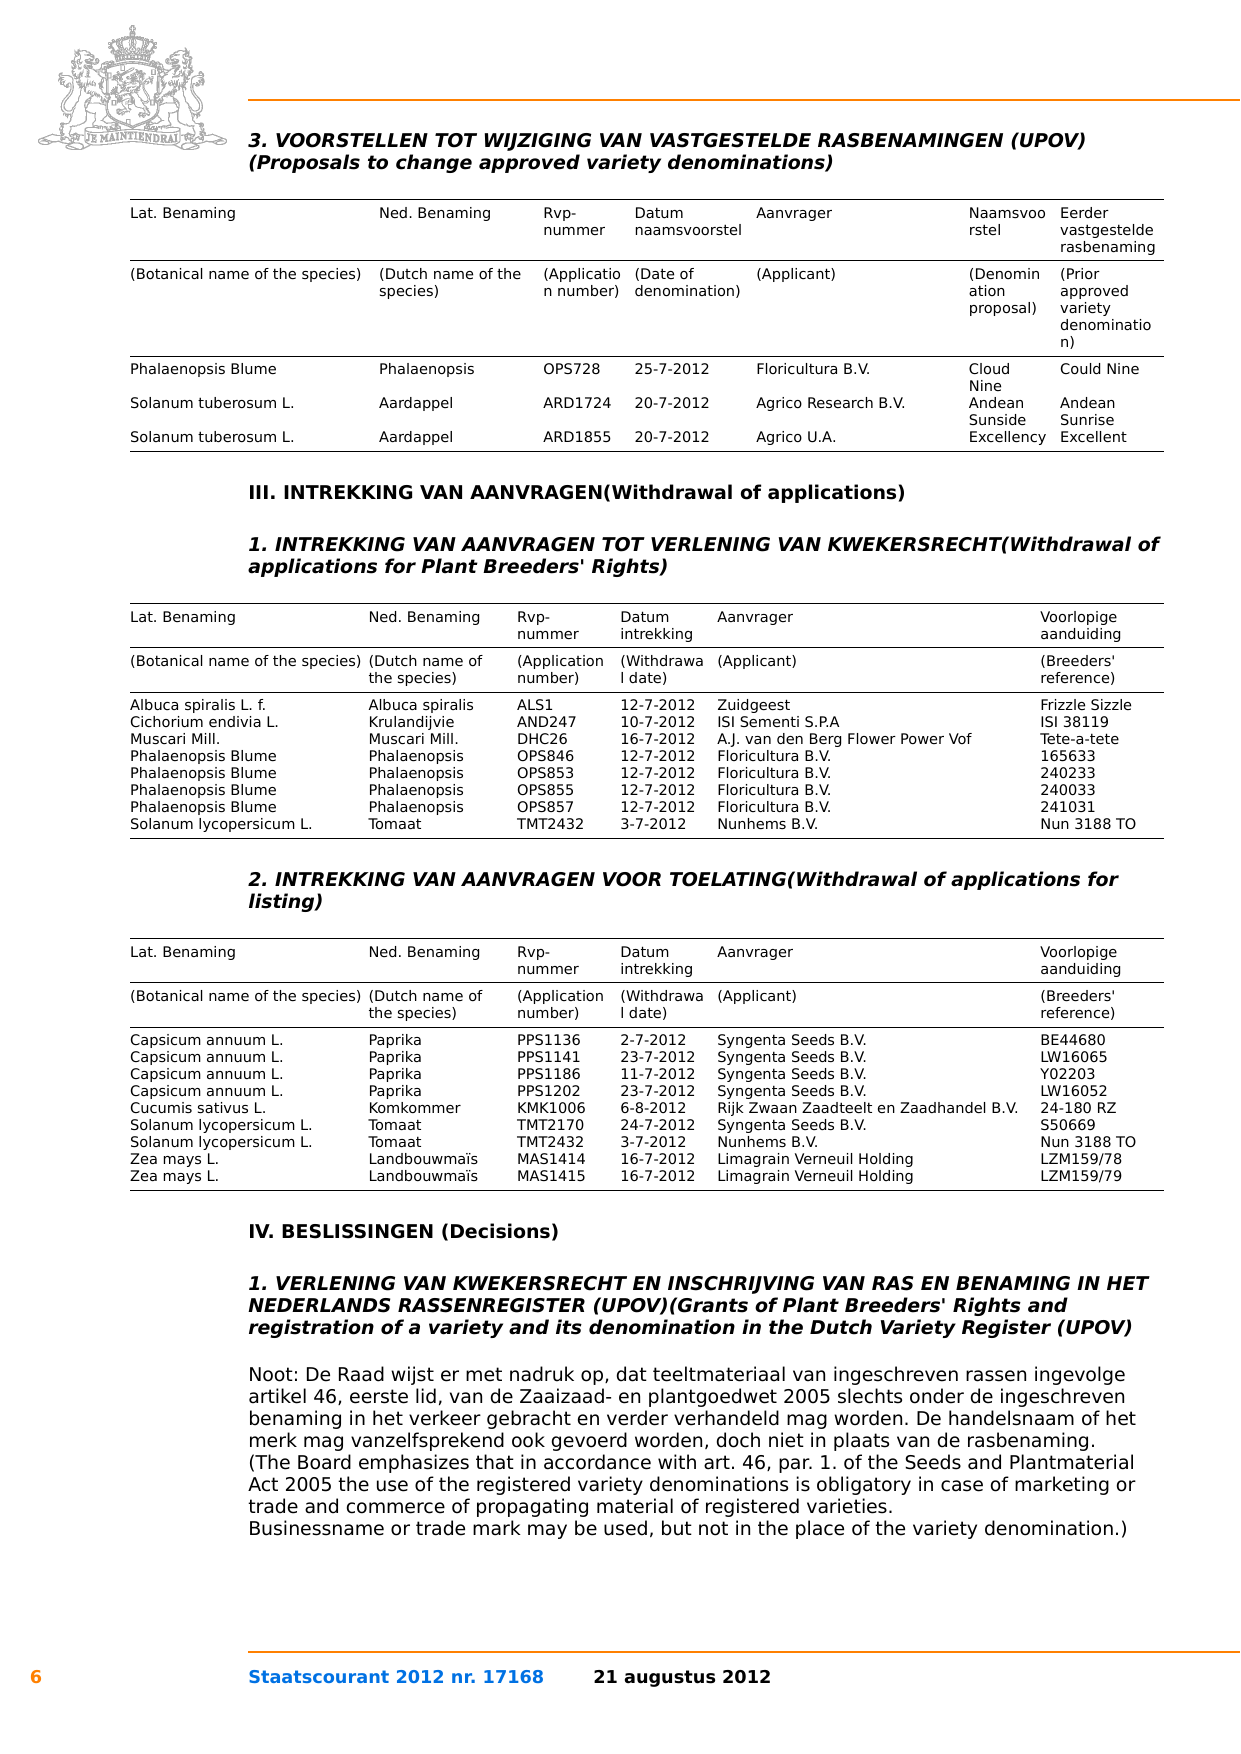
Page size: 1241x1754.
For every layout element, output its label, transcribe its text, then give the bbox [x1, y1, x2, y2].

table_cell Muscari Mill. [130, 731, 362, 748]
table_cell Solanum tuberosum L. [130, 395, 373, 429]
table_cell Nunhems B.V. [711, 1134, 1034, 1151]
table_cell Zea mays L. [130, 1151, 362, 1168]
table_cell Tomaat [363, 1117, 511, 1134]
table_cell 3-7-2012 [614, 1134, 711, 1151]
text Businessname or trade mark may be used, but not in the place of the variety denomination.) [248, 1518, 1163, 1539]
table_cell Solanum lycopersicum L. [130, 1117, 362, 1134]
table_cell 165633 [1034, 748, 1163, 765]
table_cell Could Nine [1054, 357, 1163, 395]
table_header Rvp-nummer [537, 200, 628, 260]
table_cell Excellency [963, 429, 1054, 451]
table_cell ALS1 [511, 693, 614, 714]
table_cell Andean Sunside [963, 395, 1054, 429]
table_cell Syngenta Seeds B.V. [711, 1049, 1034, 1066]
table_cell Y02203 [1034, 1066, 1163, 1083]
text (The Board emphasizes that in accordance with art. 46, par. 1. of the Seeds and Plantmaterial Act 2005 the use of the registered variety denominations is obligatory in case of marketing or trade and commerce of propagating material of registered varieties. [248, 1452, 1163, 1518]
table_header Datum naamsvoorstel [628, 200, 750, 260]
table_cell Syngenta Seeds B.V. [711, 1083, 1034, 1100]
table_cell 12-7-2012 [614, 782, 711, 799]
table_cell LW16052 [1034, 1083, 1163, 1100]
table_cell PPS1136 [511, 1028, 614, 1049]
table_cell 6-8-2012 [614, 1100, 711, 1117]
table_cell Phalaenopsis Blume [130, 357, 373, 395]
table_cell 12-7-2012 [614, 765, 711, 782]
table_header Naamsvoorstel [963, 200, 1054, 260]
table_cell 23-7-2012 [614, 1049, 711, 1066]
table_cell Floricultura B.V. [711, 782, 1034, 799]
table_cell (Dutch name of the species) [373, 261, 537, 356]
subtitle IV. BESLISSINGEN (Decisions) [248, 1221, 1163, 1243]
table_cell Phalaenopsis Blume [130, 748, 362, 765]
table_cell TMT2170 [511, 1117, 614, 1134]
table_cell TMT2432 [511, 1134, 614, 1151]
table_cell S50669 [1034, 1117, 1163, 1134]
table_header Aanvrager [711, 604, 1034, 647]
table_cell (Botanical name of the species) [130, 648, 362, 692]
table_cell Syngenta Seeds B.V. [711, 1028, 1034, 1049]
table_cell Krulandijvie [363, 714, 511, 731]
table_header Lat. Benaming [130, 604, 362, 647]
table_cell (Applicant) [750, 261, 963, 356]
table_cell TMT2432 [511, 816, 614, 838]
subtitle 2. INTREKKING VAN AANVRAGEN VOOR TOELATING(Withdrawal of applications for listing) [248, 869, 1163, 913]
table_cell PPS1202 [511, 1083, 614, 1100]
table_cell Limagrain Verneuil Holding [711, 1168, 1034, 1190]
table_cell 240233 [1034, 765, 1163, 782]
table_cell Syngenta Seeds B.V. [711, 1117, 1034, 1134]
table_cell ISI Sementi S.P.A [711, 714, 1034, 731]
table_cell Nun 3188 TO [1034, 1134, 1163, 1151]
text Noot: De Raad wijst er met nadruk op, dat teeltmateriaal van ingeschreven rassen ingevolge artikel 46, eerste lid, van de Zaaizaad- en plantgoedwet 2005 slechts onder de ingeschreven benaming in het verkeer gebracht en verder verhandeld mag worden. De handelsnaam of het merk mag vanzelfsprekend ook gevoerd worden, doch niet in plaats van de rasbenaming. [248, 1364, 1163, 1452]
table_header Datum intrekking [614, 939, 711, 982]
table_cell Capsicum annuum L. [130, 1049, 362, 1066]
table_cell 12-7-2012 [614, 693, 711, 714]
table_cell 24-7-2012 [614, 1117, 711, 1134]
table_cell Capsicum annuum L. [130, 1083, 362, 1100]
table_cell (Application number) [537, 261, 628, 356]
table_cell Solanum lycopersicum L. [130, 1134, 362, 1151]
table_cell 16-7-2012 [614, 1151, 711, 1168]
table_header Ned. Benaming [363, 604, 511, 647]
table_cell (Breeders' reference) [1034, 648, 1163, 692]
table_cell MAS1415 [511, 1168, 614, 1190]
table_cell Syngenta Seeds B.V. [711, 1066, 1034, 1083]
table_cell 16-7-2012 [614, 1168, 711, 1190]
table_cell ARD1724 [537, 395, 628, 429]
table_cell Aardappel [373, 395, 537, 429]
table_cell Zuidgeest [711, 693, 1034, 714]
table_cell Tomaat [363, 816, 511, 838]
table_cell Phalaenopsis Blume [130, 799, 362, 816]
table_cell Paprika [363, 1066, 511, 1083]
table_cell Agrico Research B.V. [750, 395, 963, 429]
table_cell 3-7-2012 [614, 816, 711, 838]
table_cell (Botanical name of the species) [130, 983, 362, 1027]
table_header Ned. Benaming [373, 200, 537, 260]
table_cell (Date of denomination) [628, 261, 750, 356]
table_cell 23-7-2012 [614, 1083, 711, 1100]
table_cell (Dutch name of the species) [363, 983, 511, 1027]
table_cell Floricultura B.V. [750, 357, 963, 395]
table_cell (Application number) [511, 648, 614, 692]
table_cell OPS846 [511, 748, 614, 765]
table_cell ARD1855 [537, 429, 628, 451]
table_cell KMK1006 [511, 1100, 614, 1117]
table_header Aanvrager [750, 200, 963, 260]
table_cell Nunhems B.V. [711, 816, 1034, 838]
table_cell Nun 3188 TO [1034, 816, 1163, 838]
subtitle 1. VERLENING VAN KWEKERSRECHT EN INSCHRIJVING VAN RAS EN BENAMING IN HET NEDERLANDS RASSENREGISTER (UPOV)(Grants of Plant Breeders' Rights and registration of a variety and its denomination in the Dutch Variety Register (UPOV) [248, 1273, 1163, 1339]
table_header Voorlopige aanduiding [1034, 939, 1163, 982]
table_cell OPS853 [511, 765, 614, 782]
table_cell Landbouwmaïs [363, 1151, 511, 1168]
table_cell Paprika [363, 1028, 511, 1049]
table_cell 20-7-2012 [628, 429, 750, 451]
table_cell Albuca spiralis L. f. [130, 693, 362, 714]
subtitle 3. VOORSTELLEN TOT WIJZIGING VAN VASTGESTELDE RASBENAMINGEN (UPOV)(Proposals to change approved variety denominations) [248, 130, 1163, 174]
table_cell (Breeders' reference) [1034, 983, 1163, 1027]
table_cell Komkommer [363, 1100, 511, 1117]
table_cell Floricultura B.V. [711, 799, 1034, 816]
table_cell (Withdrawal date) [614, 983, 711, 1027]
table_header Eerder vastgestelde rasbenaming [1054, 200, 1163, 260]
table_cell (Withdrawal date) [614, 648, 711, 692]
table_cell Tomaat [363, 1134, 511, 1151]
table_cell A.J. van den Berg Flower Power Vof [711, 731, 1034, 748]
table_cell Frizzle Sizzle [1034, 693, 1163, 714]
subtitle III. INTREKKING VAN AANVRAGEN(Withdrawal of applications) [248, 482, 1163, 504]
table_cell Phalaenopsis [363, 782, 511, 799]
table_cell ISI 38119 [1034, 714, 1163, 731]
table_cell Phalaenopsis [363, 748, 511, 765]
table_cell 25-7-2012 [628, 357, 750, 395]
table_cell Albuca spiralis [363, 693, 511, 714]
table_cell Agrico U.A. [750, 429, 963, 451]
table_cell Cloud Nine [963, 357, 1054, 395]
table_header Aanvrager [711, 939, 1034, 982]
table_cell (Application number) [511, 983, 614, 1027]
table_cell Solanum tuberosum L. [130, 429, 373, 451]
table_cell OPS855 [511, 782, 614, 799]
table_cell 12-7-2012 [614, 799, 711, 816]
table_header Datum intrekking [614, 604, 711, 647]
table_cell (Dutch name of the species) [363, 648, 511, 692]
table_cell (Denomination proposal) [963, 261, 1054, 356]
table_cell Floricultura B.V. [711, 748, 1034, 765]
table_cell Capsicum annuum L. [130, 1066, 362, 1083]
table_cell Phalaenopsis Blume [130, 782, 362, 799]
table_header Ned. Benaming [363, 939, 511, 982]
table_cell Zea mays L. [130, 1168, 362, 1190]
table_cell 11-7-2012 [614, 1066, 711, 1083]
table_cell Landbouwmaïs [363, 1168, 511, 1190]
table_cell Phalaenopsis [363, 799, 511, 816]
table_cell AND247 [511, 714, 614, 731]
table_cell DHC26 [511, 731, 614, 748]
table_cell 20-7-2012 [628, 395, 750, 429]
table_cell Cucumis sativus L. [130, 1100, 362, 1117]
table_cell Cichorium endivia L. [130, 714, 362, 731]
table_cell Excellent [1054, 429, 1163, 451]
table_cell LW16065 [1034, 1049, 1163, 1066]
table_cell Rijk Zwaan Zaadteelt en Zaadhandel B.V. [711, 1100, 1034, 1117]
table_cell OPS728 [537, 357, 628, 395]
table_cell Aardappel [373, 429, 537, 451]
table_cell BE44680 [1034, 1028, 1163, 1049]
table_cell Phalaenopsis Blume [130, 765, 362, 782]
table_cell Floricultura B.V. [711, 765, 1034, 782]
picture [38, 25, 227, 150]
table_cell LZM159/78 [1034, 1151, 1163, 1168]
table_cell (Applicant) [711, 648, 1034, 692]
table_cell 10-7-2012 [614, 714, 711, 731]
table_cell MAS1414 [511, 1151, 614, 1168]
table_header Rvp-nummer [511, 939, 614, 982]
table_cell 2-7-2012 [614, 1028, 711, 1049]
table_header Lat. Benaming [130, 939, 362, 982]
table_cell Muscari Mill. [363, 731, 511, 748]
table_cell OPS857 [511, 799, 614, 816]
table_cell LZM159/79 [1034, 1168, 1163, 1190]
table_header Lat. Benaming [130, 200, 373, 260]
table_cell PPS1141 [511, 1049, 614, 1066]
table_cell Paprika [363, 1049, 511, 1066]
table_cell (Applicant) [711, 983, 1034, 1027]
table_cell (Prior approved variety denomination) [1054, 261, 1163, 356]
table_cell Capsicum annuum L. [130, 1028, 362, 1049]
table_cell Phalaenopsis [373, 357, 537, 395]
table_cell 16-7-2012 [614, 731, 711, 748]
table_cell 241031 [1034, 799, 1163, 816]
table_cell Phalaenopsis [363, 765, 511, 782]
table_cell Solanum lycopersicum L. [130, 816, 362, 838]
table_cell 240033 [1034, 782, 1163, 799]
table_header Voorlopige aanduiding [1034, 604, 1163, 647]
table_cell Tete-a-tete [1034, 731, 1163, 748]
table_cell Limagrain Verneuil Holding [711, 1151, 1034, 1168]
table_cell 24-180 RZ [1034, 1100, 1163, 1117]
table_cell (Botanical name of the species) [130, 261, 373, 356]
table_cell Andean Sunrise [1054, 395, 1163, 429]
table_header Rvp-nummer [511, 604, 614, 647]
table_cell PPS1186 [511, 1066, 614, 1083]
table_cell Paprika [363, 1083, 511, 1100]
subtitle 1. INTREKKING VAN AANVRAGEN TOT VERLENING VAN KWEKERSRECHT(Withdrawal of applications for Plant Breeders' Rights) [248, 534, 1163, 578]
table_cell 12-7-2012 [614, 748, 711, 765]
